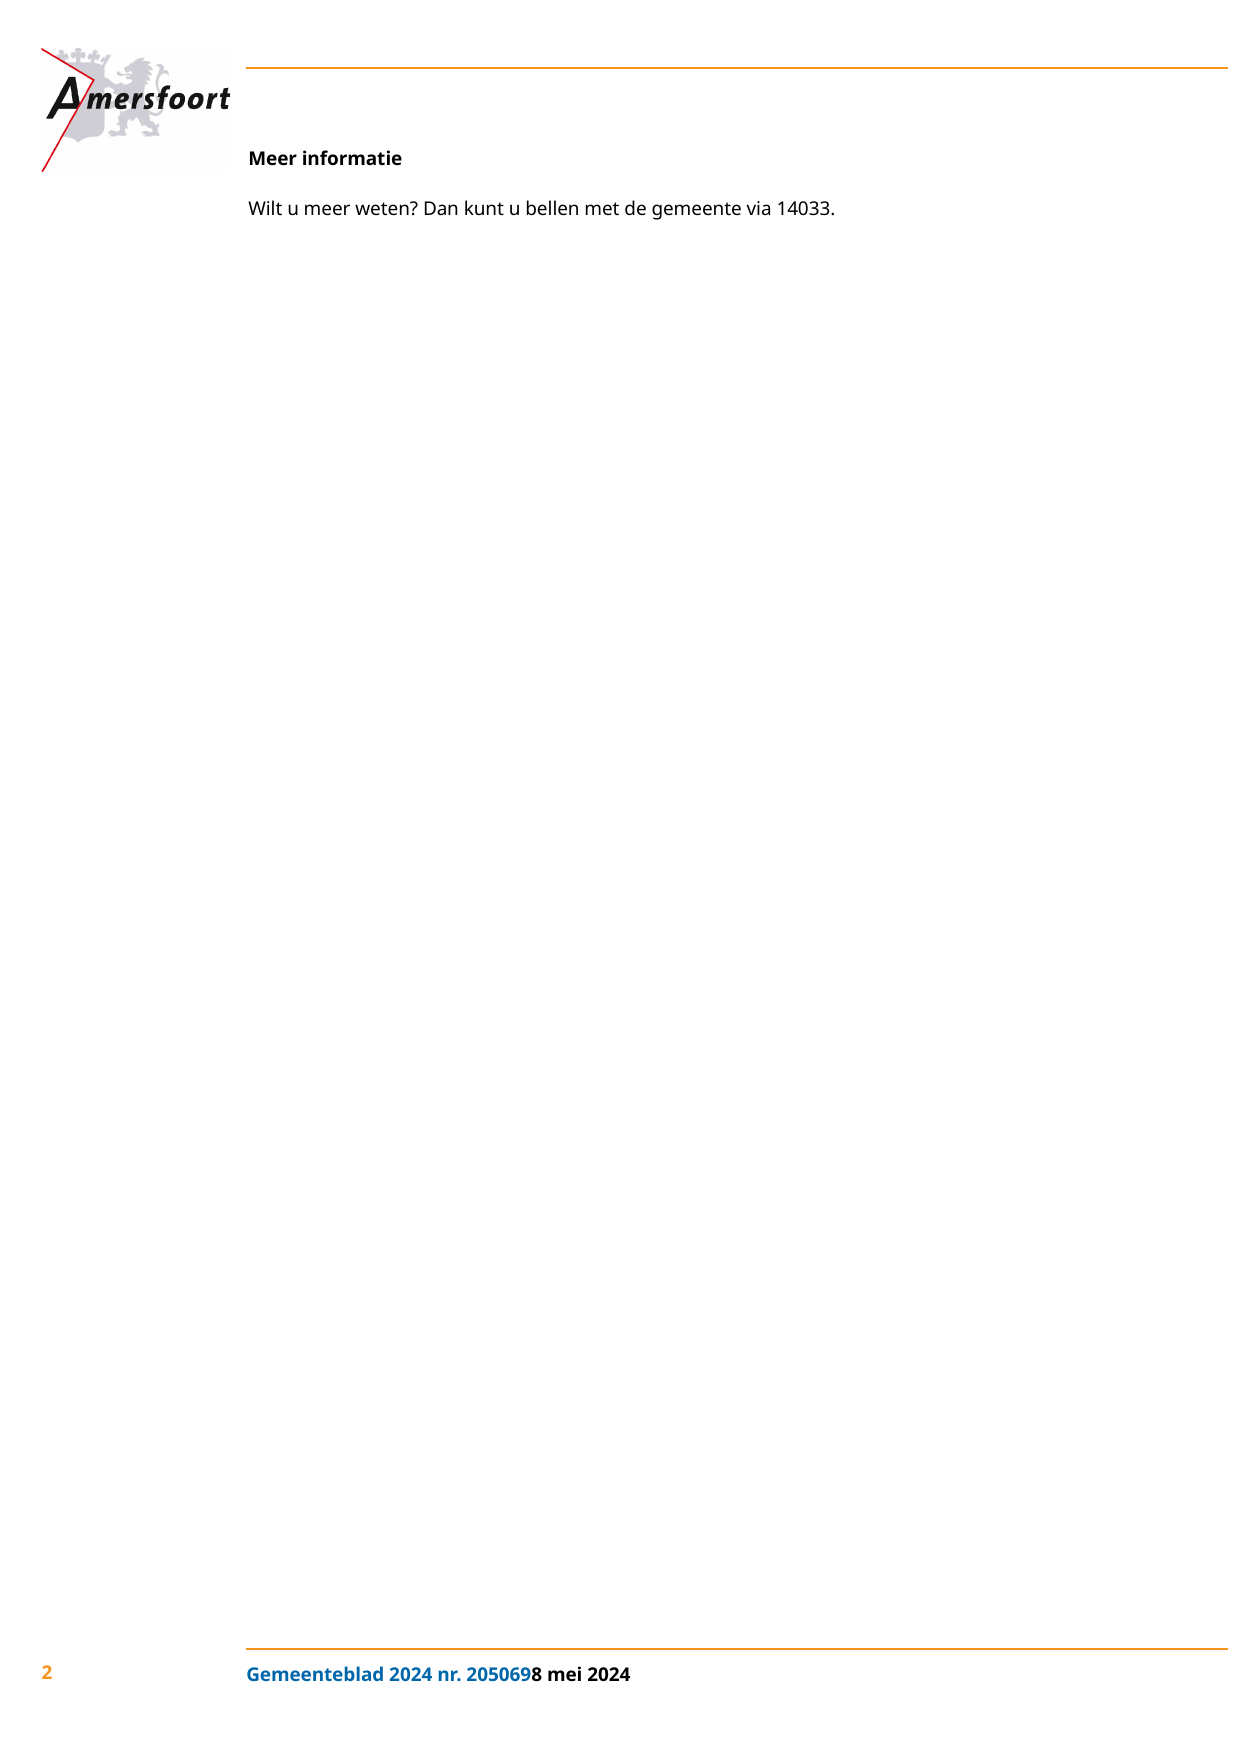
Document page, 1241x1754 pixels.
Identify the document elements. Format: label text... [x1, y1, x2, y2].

text Wilt u meer weten? Dan kunt u bellen met de gemeente via 14033. [248, 196, 1152, 221]
text Meer informatie [248, 145, 1152, 171]
picture [41, 47, 231, 172]
